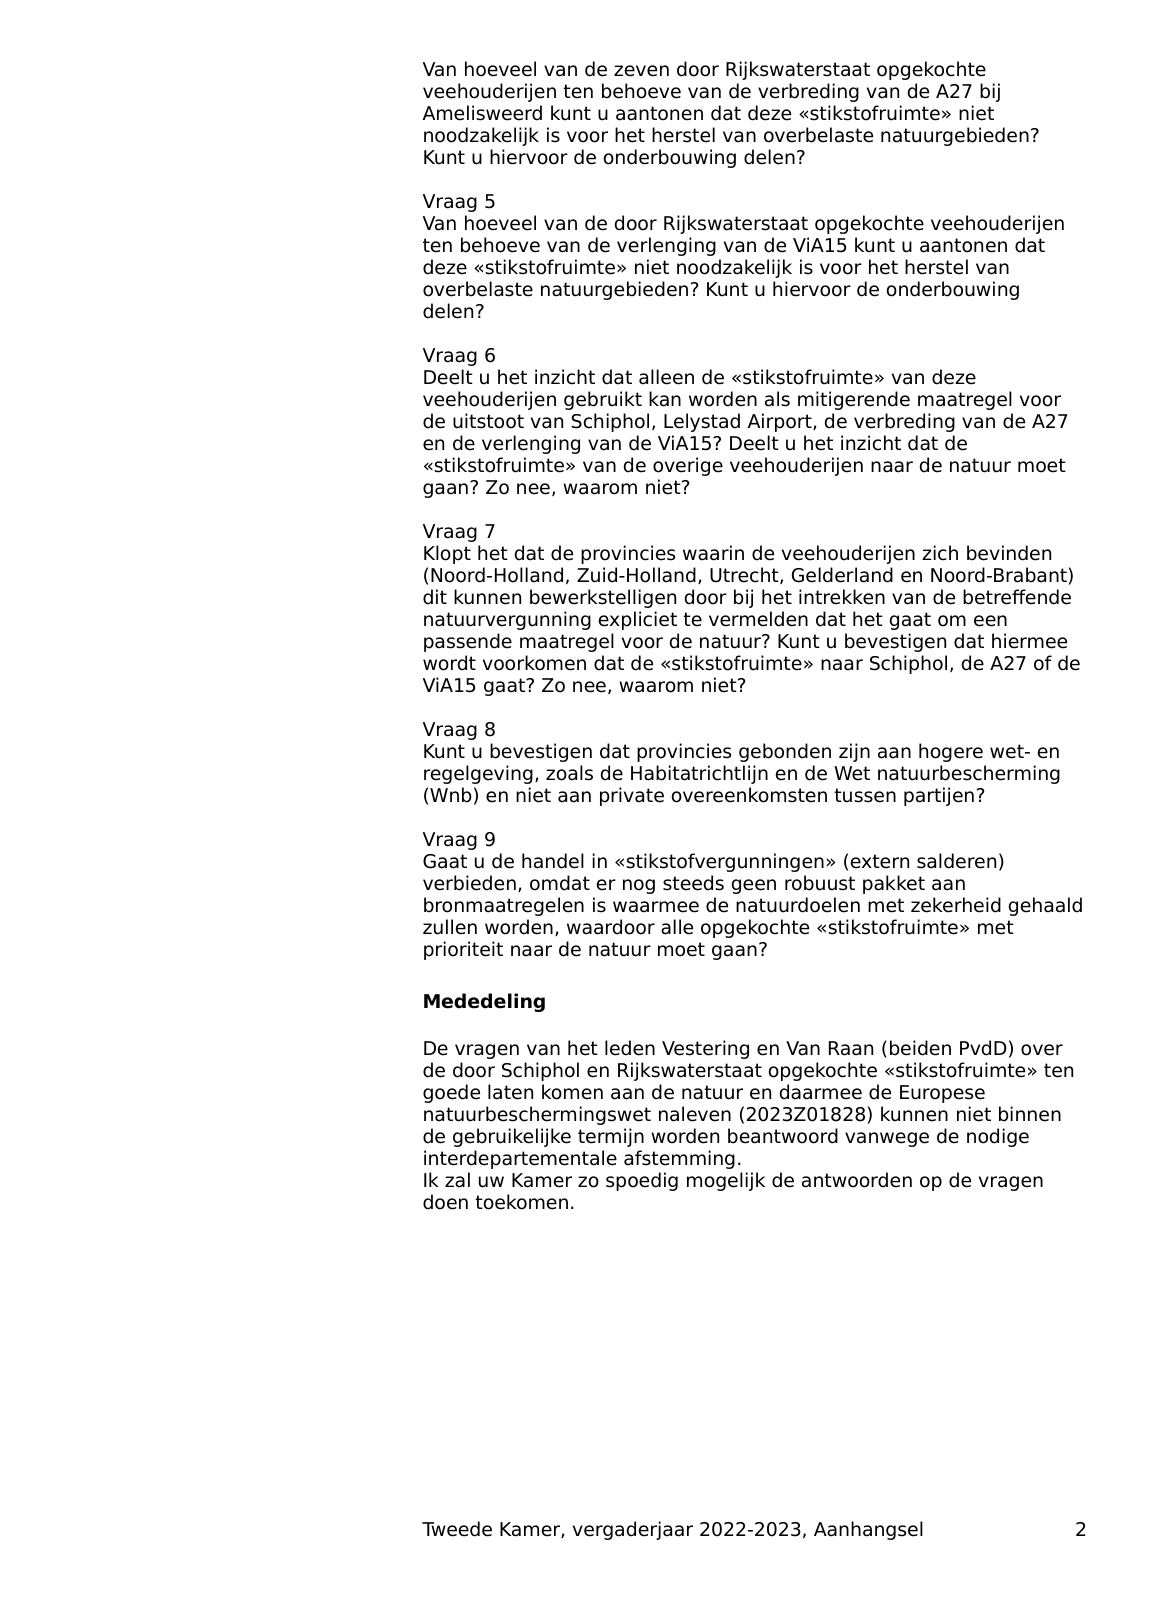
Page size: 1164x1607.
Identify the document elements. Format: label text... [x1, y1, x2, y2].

text Vraag 7 [422, 521, 1087, 543]
text Ik zal uw Kamer zo spoedig mogelijk de antwoorden op de vragen doen toekomen. [422, 1170, 1087, 1214]
subtitle Mededeling [422, 991, 1087, 1013]
text Deelt u het inzicht dat alleen de «stikstofruimte» van deze veehouderijen gebruikt kan worden als mitigerende maatregel voor de uitstoot van Schiphol, Lelystad Airport, de verbreding van de A27 en de verlenging van de ViA15? Deelt u het inzicht dat de «stikstofruimte» van de overige veehouderijen naar de natuur moet gaan? Zo nee, waarom niet? [422, 367, 1087, 499]
text De vragen van het leden Vestering en Van Raan (beiden PvdD) over de door Schiphol en Rijkswaterstaat opgekochte «stikstofruimte» ten goede laten komen aan de natuur en daarmee de Europese natuurbeschermingswet naleven (2023Z01828) kunnen niet binnen de gebruikelijke termijn worden beantwoord vanwege de nodige interdepartementale afstemming. [422, 1038, 1087, 1170]
text Vraag 8 [422, 719, 1087, 741]
text Vraag 5 [422, 191, 1087, 213]
text Gaat u de handel in «stikstofvergunningen» (extern salderen) verbieden, omdat er nog steeds geen robuust pakket aan bronmaatregelen is waarmee de natuurdoelen met zekerheid gehaald zullen worden, waardoor alle opgekochte «stikstofruimte» met prioriteit naar de natuur moet gaan? [422, 851, 1087, 961]
text Vraag 6 [422, 345, 1087, 367]
text Van hoeveel van de door Rijkswaterstaat opgekochte veehouderijen ten behoeve van de verlenging van de ViA15 kunt u aantonen dat deze «stikstofruimte» niet noodzakelijk is voor het herstel van overbelaste natuurgebieden? Kunt u hiervoor de onderbouwing delen? [422, 213, 1087, 323]
text Kunt u bevestigen dat provincies gebonden zijn aan hogere wet- en regelgeving, zoals de Habitatrichtlijn en de Wet natuurbescherming (Wnb) en niet aan private overeenkomsten tussen partijen? [422, 741, 1087, 807]
text Vraag 9 [422, 829, 1087, 851]
text Van hoeveel van de zeven door Rijkswaterstaat opgekochte veehouderijen ten behoeve van de verbreding van de A27 bij Amelisweerd kunt u aantonen dat deze «stikstofruimte» niet noodzakelijk is voor het herstel van overbelaste natuurgebieden? Kunt u hiervoor de onderbouwing delen? [422, 59, 1087, 169]
text Klopt het dat de provincies waarin de veehouderijen zich bevinden (Noord-Holland, Zuid-Holland, Utrecht, Gelderland en Noord-Brabant) dit kunnen bewerkstelligen door bij het intrekken van de betreffende natuurvergunning expliciet te vermelden dat het gaat om een passende maatregel voor de natuur? Kunt u bevestigen dat hiermee wordt voorkomen dat de «stikstofruimte» naar Schiphol, de A27 of de ViA15 gaat? Zo nee, waarom niet? [422, 543, 1087, 697]
